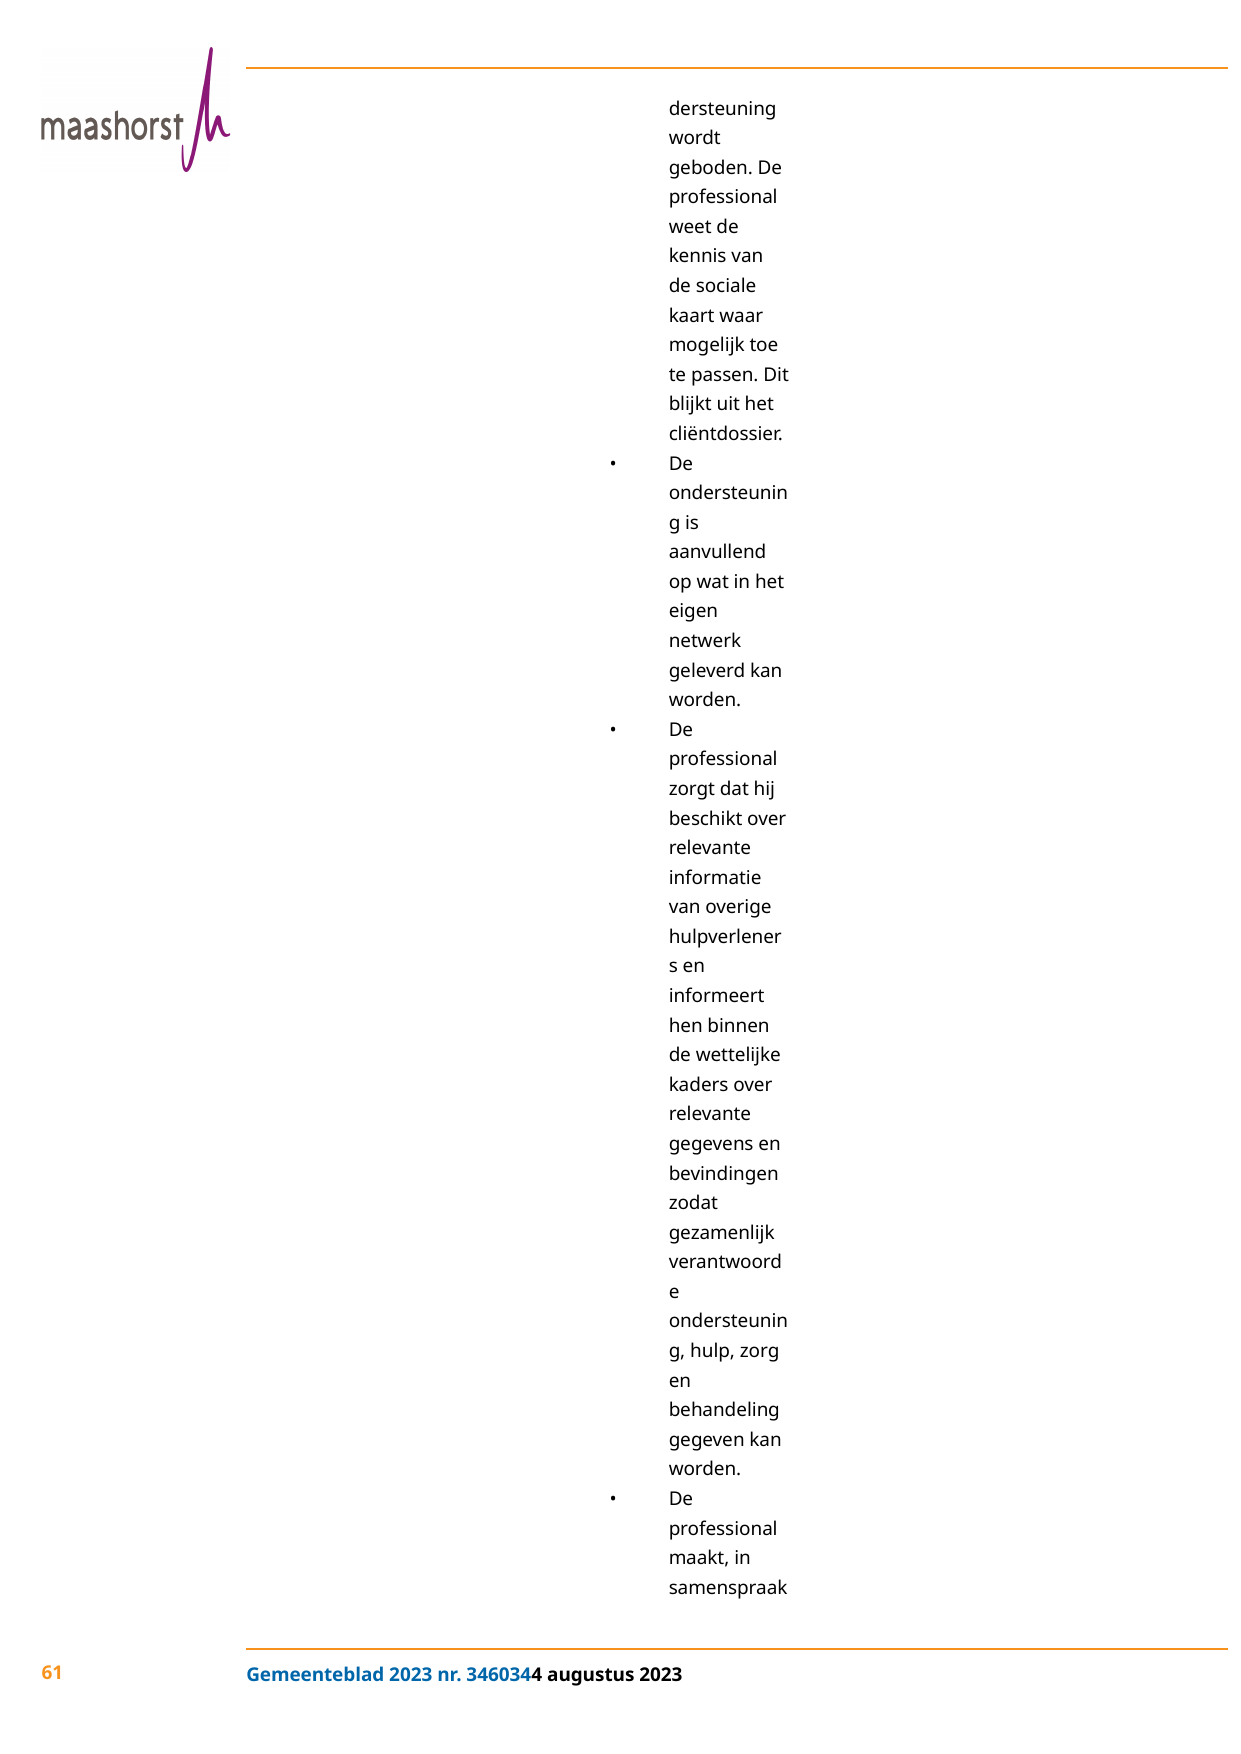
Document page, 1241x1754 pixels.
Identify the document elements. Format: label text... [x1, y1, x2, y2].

table_cell [429, 95, 609, 1600]
table_cell dersteuning wordt geboden. De professional weet de kennis van de sociale kaart waar mogelijk toe te passen. Dit blijkt uit het cliëntdossier. De ondersteuning is aanvullend op wat in het eigen netwerk geleverd kan worden. De professional zorgt dat hij beschikt over relevante informatie van overige hulpverleners en informeert hen binnen de wettelijke kaders over relevante gegevens en bevindingen zodat gezamenlijk verantwoorde ondersteuning, hulp, zorg en behandeling gegeven kan worden. De professional maakt, in samenspraak [609, 95, 790, 1600]
table_cell [790, 95, 971, 1600]
table_cell [971, 95, 1152, 1600]
picture [41, 47, 231, 172]
table_cell [248, 95, 429, 1600]
